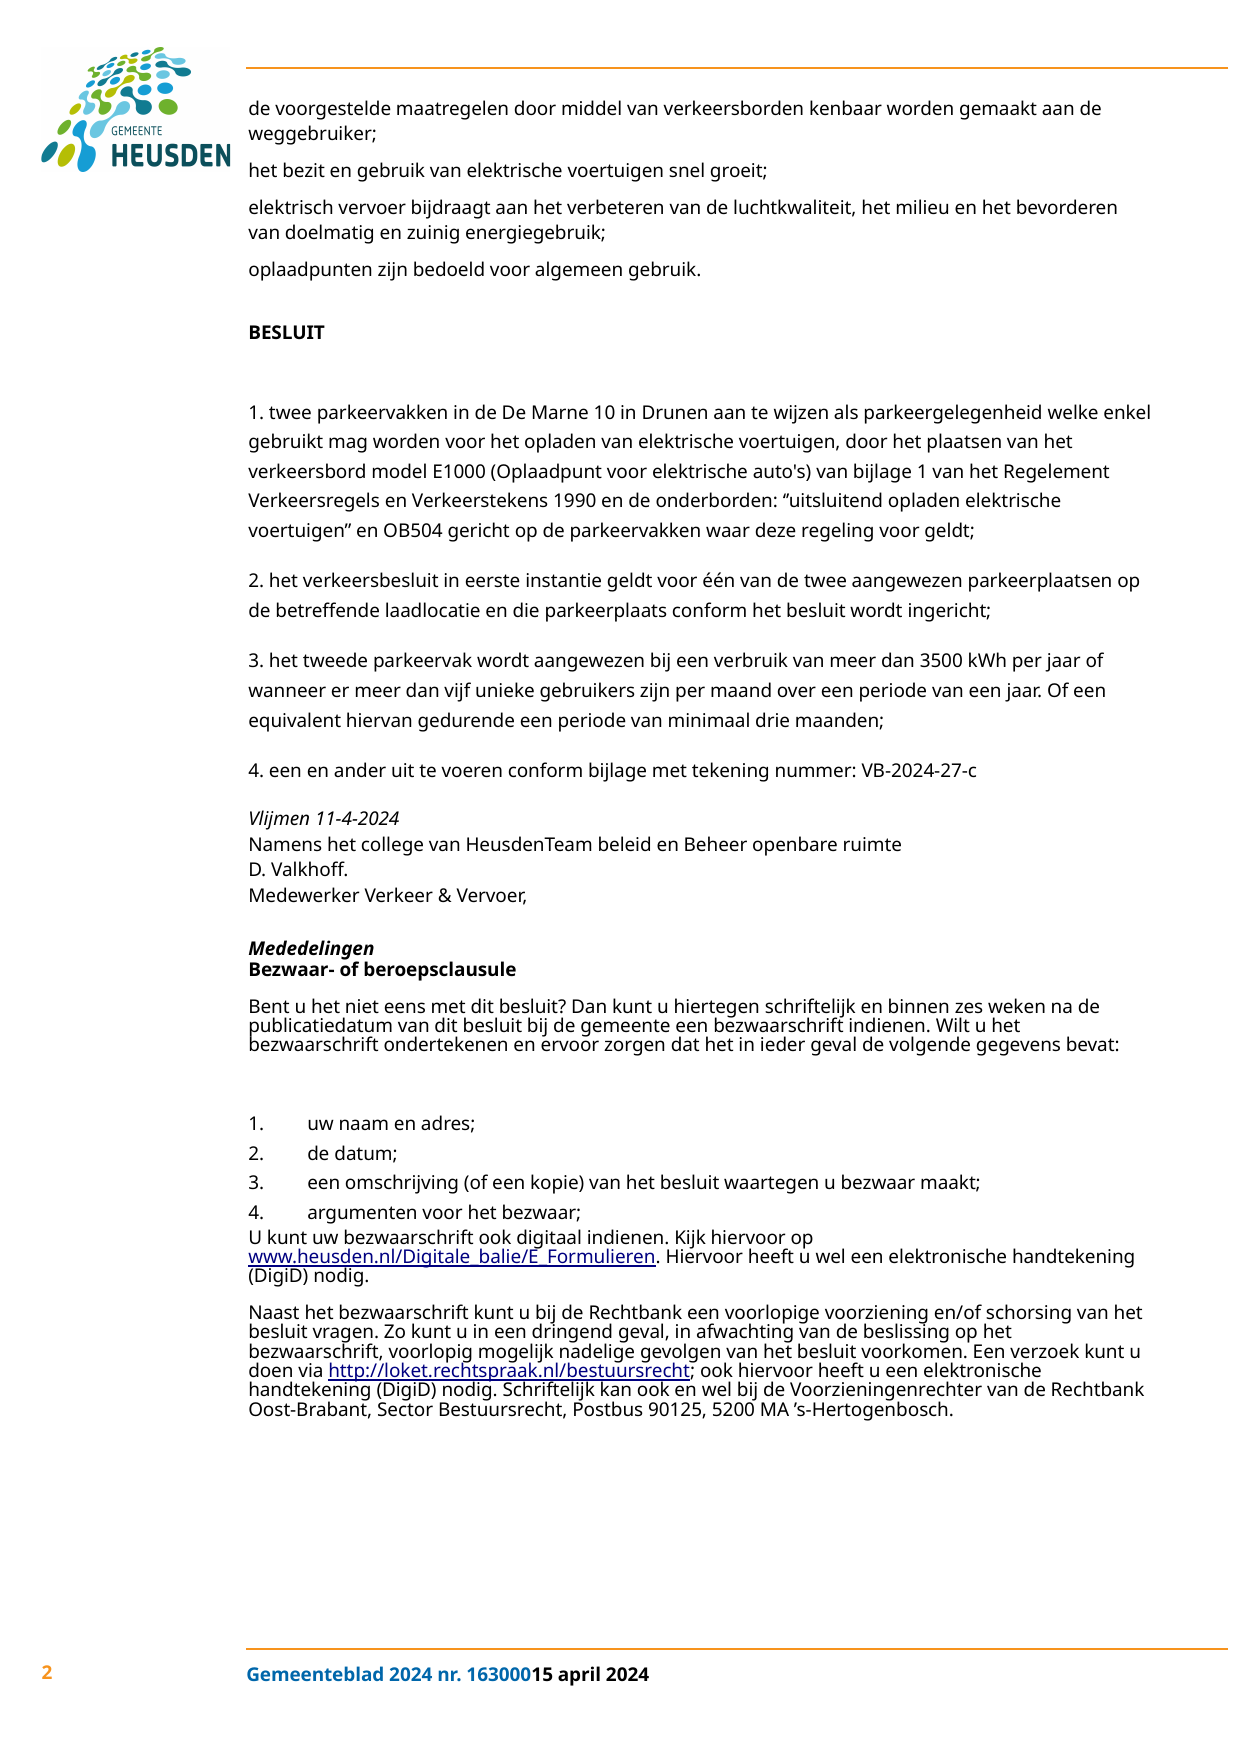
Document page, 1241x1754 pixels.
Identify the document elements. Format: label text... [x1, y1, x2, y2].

list de datum; [248, 1140, 1152, 1166]
text 1. twee parkeervakken in de De Marne 10 in Drunen aan te wijzen als parkeergelegenheid welke enkel gebruikt mag worden voor het opladen van elektrische voertuigen, door het plaatsen van het verkeersbord model E1000 (Oplaadpunt voor elektrische auto's) van bijlage 1 van het Regelement Verkeersregels en Verkeerstekens 1990 en de onderborden: ‘’uitsluitend opladen elektrische voertuigen’’ en OB504 gericht op de parkeervakken waar deze regeling voor geldt; [248, 399, 1152, 543]
text de voorgestelde maatregelen door middel van verkeersborden kenbaar worden gemaakt aan de weggebruiker; [248, 95, 1152, 146]
list argumenten voor het bezwaar; [248, 1199, 1152, 1225]
text Vlijmen 11-4-2024 [248, 805, 1152, 831]
text Mededelingen [248, 935, 1152, 961]
text D. Valkhoff. [248, 857, 1152, 882]
list uw naam en adres; [248, 1110, 1152, 1136]
text 2. het verkeersbesluit in eerste instantie geldt voor één van de twee aangewezen parkeerplaatsen op de betreffende laadlocatie en die parkeerplaats conform het besluit wordt ingericht; [248, 568, 1152, 623]
picture [41, 47, 231, 172]
text Medewerker Verkeer & Vervoer, [248, 882, 1152, 908]
text Bezwaar- of beroepsclausule [248, 961, 1152, 980]
text U kunt uw bezwaarschrift ook digitaal indienen. Kijk hiervoor op www.heusden.nl/Digitale_balie/E_Formulieren. Hiervoor heeft u wel een elektronische handtekening (DigiD) nodig. [248, 1229, 1152, 1287]
text Naast het bezwaarschrift kunt u bij de Rechtbank een voorlopige voorziening en/of schorsing van het besluit vragen. Zo kunt u in een dringend geval, in afwachting van de beslissing op het bezwaarschrift, voorlopig mogelijk nadelige gevolgen van het besluit voorkomen. Een verzoek kunt u doen via http://loket.rechtspraak.nl/bestuursrecht; ook hiervoor heeft u een elektronische handtekening (DigiD) nodig. Schriftelijk kan ook en wel bij de Voorzieningenrechter van de Rechtbank Oost-Brabant, Sector Bestuursrecht, Postbus 90125, 5200 MA ’s-Hertogenbosch. [248, 1304, 1152, 1420]
text Bent u het niet eens met dit besluit? Dan kunt u hiertegen schriftelijk en binnen zes weken na de publicatiedatum van dit besluit bij de gemeente een bezwaarschrift indienen. Wilt u het bezwaarschrift ondertekenen en ervoor zorgen dat het in ieder geval de volgende gegevens bevat: [248, 998, 1152, 1056]
text oplaadpunten zijn bedoeld voor algemeen gebruik. [248, 256, 1152, 282]
text elektrisch vervoer bijdraagt aan het verbeteren van de luchtkwaliteit, het milieu en het bevorderen van doelmatig en zuinig energiegebruik; [248, 194, 1152, 245]
text 3. het tweede parkeervak wordt aangewezen bij een verbruik van meer dan 3500 kWh per jaar of wanneer er meer dan vijf unieke gebruikers zijn per maand over een periode van een jaar. Of een equivalent hiervan gedurende een periode van minimaal drie maanden; [248, 648, 1152, 733]
text BESLUIT [248, 319, 1152, 345]
text het bezit en gebruik van elektrische voertuigen snel groeit; [248, 157, 1152, 183]
text Namens het college van HeusdenTeam beleid en Beheer openbare ruimte [248, 831, 1152, 857]
list een omschrijving (of een kopie) van het besluit waartegen u bezwaar maakt; [248, 1169, 1152, 1195]
text 4. een en ander uit te voeren conform bijlage met tekening nummer: VB-2024-27-c [248, 757, 1152, 783]
